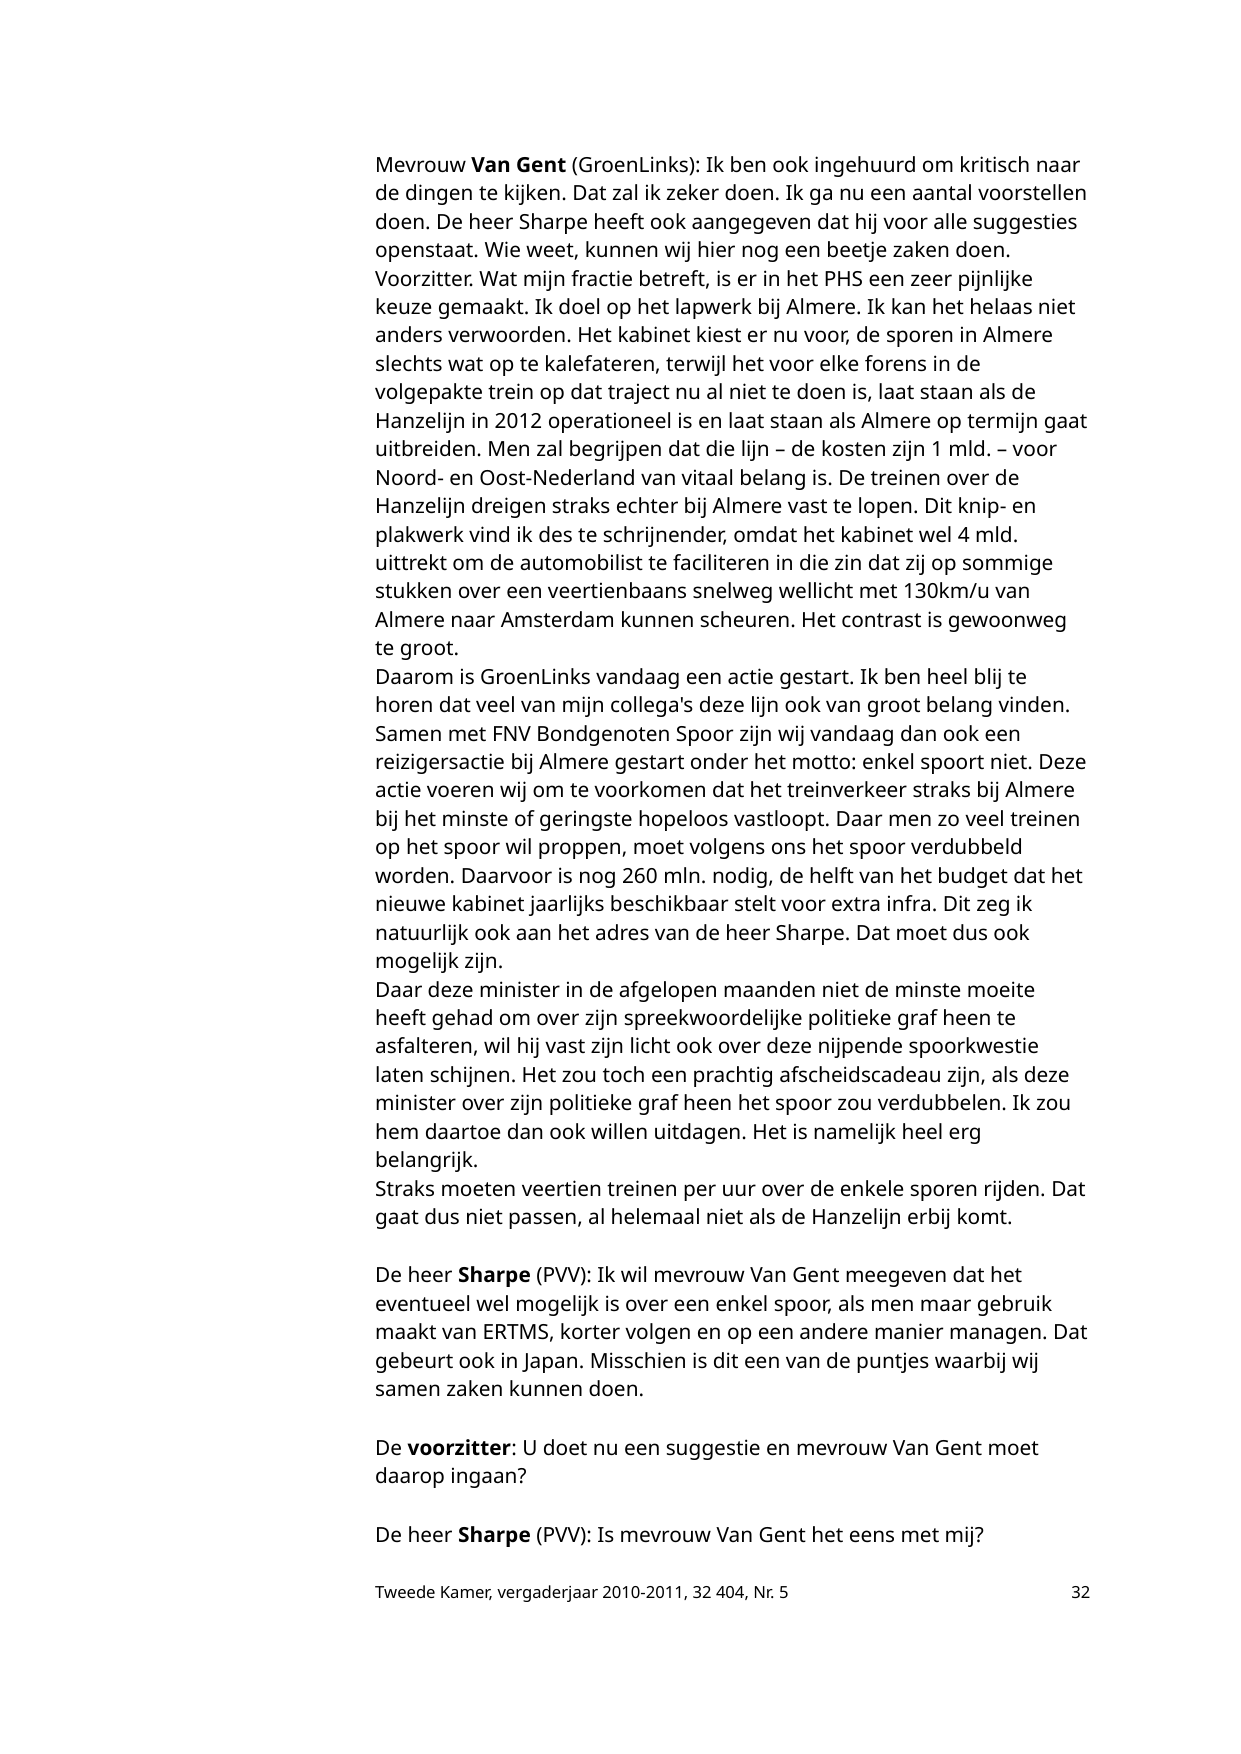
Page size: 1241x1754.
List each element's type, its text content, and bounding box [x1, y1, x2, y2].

text De voorzitter: U doet nu een suggestie en mevrouw Van Gent moet daarop ingaan? [375, 1433, 1090, 1490]
text Daarom is GroenLinks vandaag een actie gestart. Ik ben heel blij te horen dat veel van mijn collega's deze lijn ook van groot belang vinden. Samen met FNV Bondgenoten Spoor zijn wij vandaag dan ook een reizigersactie bij Almere gestart onder het motto: enkel spoort niet. Deze actie voeren wij om te voorkomen dat het treinverkeer straks bij Almere bij het minste of geringste hopeloos vastloopt. Daar men zo veel treinen op het spoor wil proppen, moet volgens ons het spoor verdubbeld worden. Daarvoor is nog 260 mln. nodig, de helft van het budget dat het nieuwe kabinet jaarlijks beschikbaar stelt voor extra infra. Dit zeg ik natuurlijk ook aan het adres van de heer Sharpe. Dat moet dus ook mogelijk zijn. [375, 662, 1090, 975]
text De heer Sharpe (PVV): Is mevrouw Van Gent het eens met mij? [375, 1520, 1090, 1548]
text Daar deze minister in de afgelopen maanden niet de minste moeite heeft gehad om over zijn spreekwoordelijke politieke graf heen te asfalteren, wil hij vast zijn licht ook over deze nijpende spoorkwestie laten schijnen. Het zou toch een prachtig afscheidscadeau zijn, als deze minister over zijn politieke graf heen het spoor zou verdubbelen. Ik zou hem daartoe dan ook willen uitdagen. Het is namelijk heel erg belangrijk. [375, 975, 1090, 1174]
text De heer Sharpe (PVV): Ik wil mevrouw Van Gent meegeven dat het eventueel wel mogelijk is over een enkel spoor, als men maar gebruik maakt van ERTMS, korter volgen en op een andere manier managen. Dat gebeurt ook in Japan. Misschien is dit een van de puntjes waarbij wij samen zaken kunnen doen. [375, 1261, 1090, 1403]
text Straks moeten veertien treinen per uur over de enkele sporen rijden. Dat gaat dus niet passen, al helemaal niet als de Hanzelijn erbij komt. [375, 1174, 1090, 1231]
text Mevrouw Van Gent (GroenLinks): Ik ben ook ingehuurd om kritisch naar de dingen te kijken. Dat zal ik zeker doen. Ik ga nu een aantal voorstellen doen. De heer Sharpe heeft ook aangegeven dat hij voor alle suggesties openstaat. Wie weet, kunnen wij hier nog een beetje zaken doen. [375, 150, 1090, 264]
text Voorzitter. Wat mijn fractie betreft, is er in het PHS een zeer pijnlijke keuze gemaakt. Ik doel op het lapwerk bij Almere. Ik kan het helaas niet anders verwoorden. Het kabinet kiest er nu voor, de sporen in Almere slechts wat op te kalefateren, terwijl het voor elke forens in de volgepakte trein op dat traject nu al niet te doen is, laat staan als de Hanzelijn in 2012 operationeel is en laat staan als Almere op termijn gaat uitbreiden. Men zal begrijpen dat die lijn – de kosten zijn 1 mld. – voor Noord- en Oost-Nederland van vitaal belang is. De treinen over de Hanzelijn dreigen straks echter bij Almere vast te lopen. Dit knip- en plakwerk vind ik des te schrijnender, omdat het kabinet wel 4 mld. uittrekt om de automobilist te faciliteren in die zin dat zij op sommige stukken over een veertienbaans snelweg wellicht met 130km/u van Almere naar Amsterdam kunnen scheuren. Het contrast is gewoonweg te groot. [375, 264, 1090, 662]
